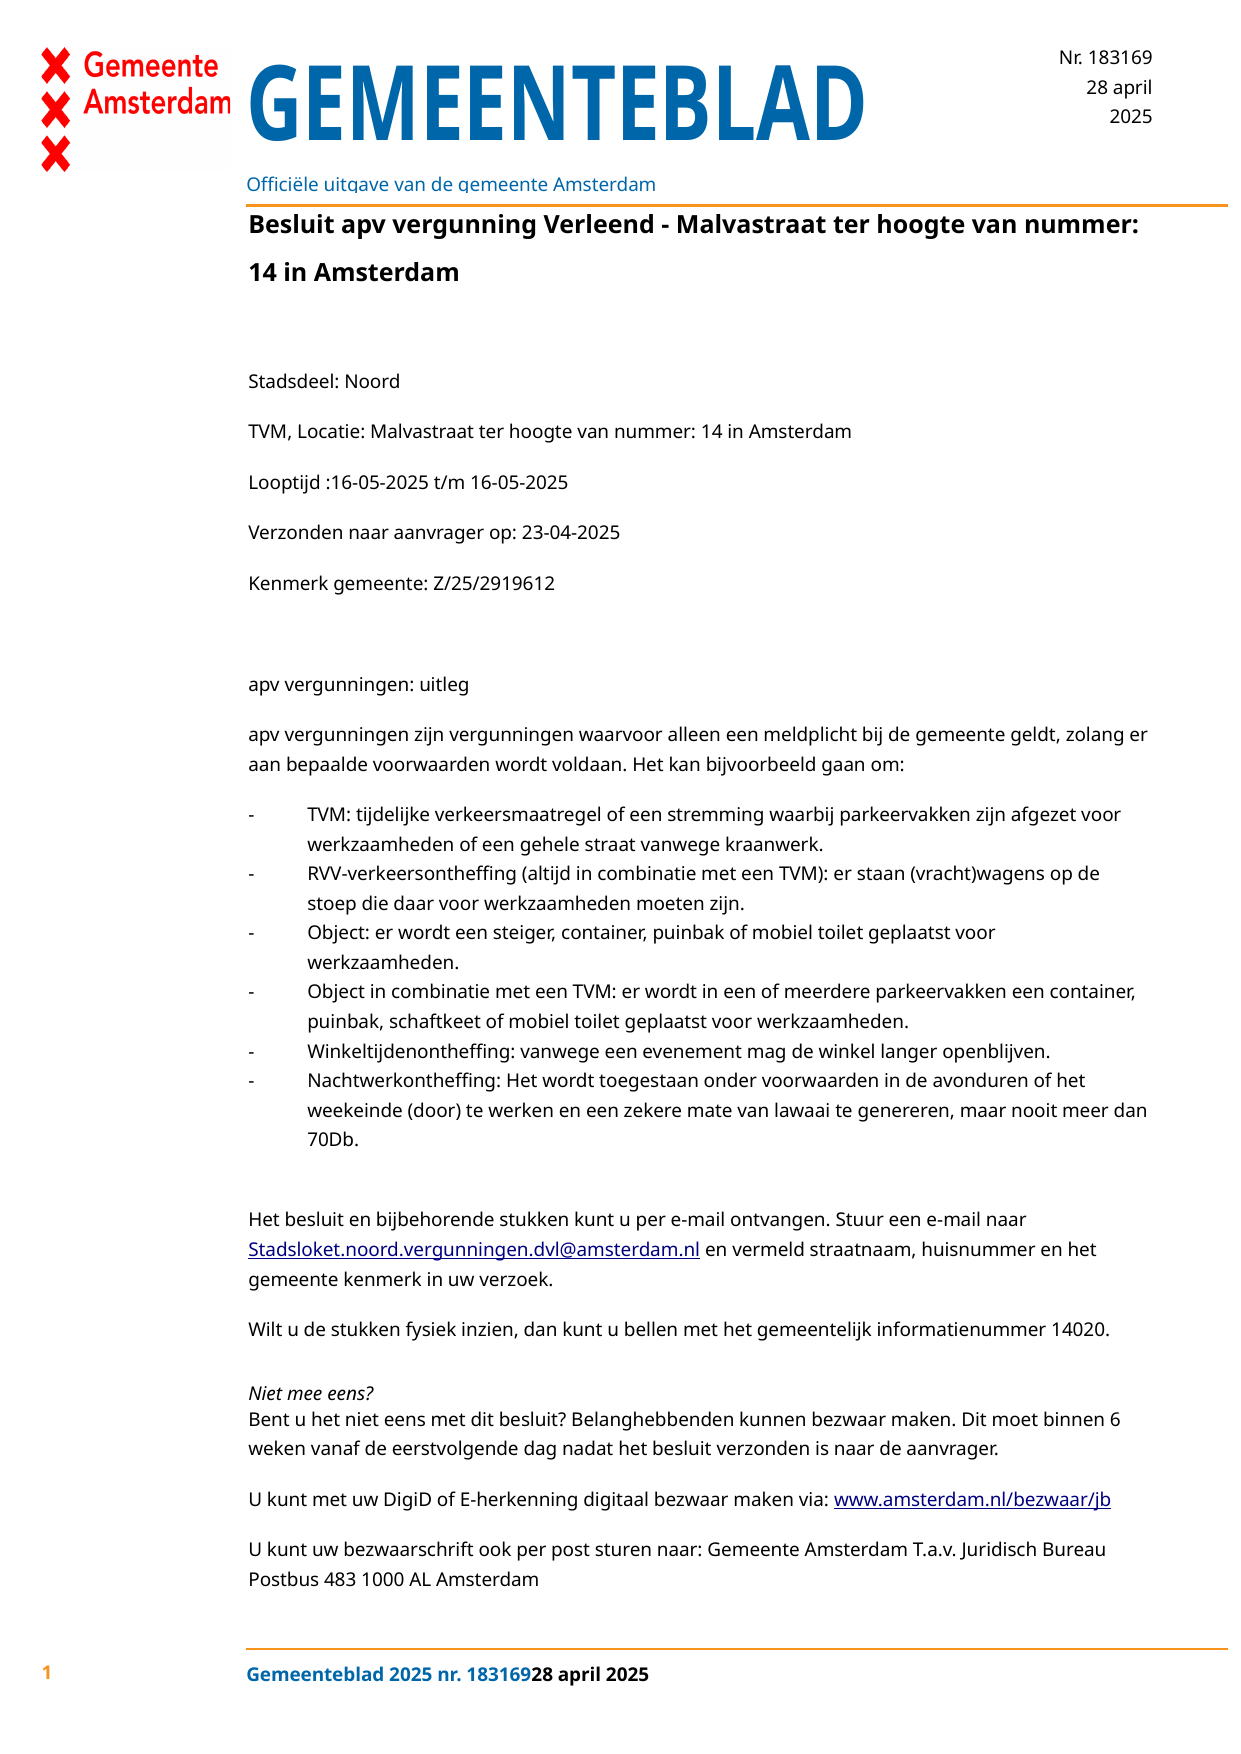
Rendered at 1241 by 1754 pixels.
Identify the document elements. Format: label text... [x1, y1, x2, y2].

text TVM, Locatie: Malvastraat ter hoogte van nummer: 14 in Amsterdam [248, 419, 1152, 444]
text Het besluit en bijbehorende stukken kunt u per e-mail ontvangen. Stuur een e-mail naar Stadsloket.noord.vergunningen.dvl@amsterdam.nl en vermeld straatnaam, huisnummer en het gemeente kenmerk in uw verzoek. [248, 1207, 1152, 1292]
text apv vergunningen: uitleg [248, 671, 1152, 697]
list Winkeltijdenontheffing: vanwege een evenement mag de winkel langer openblijven. [248, 1038, 1152, 1064]
list TVM: tijdelijke verkeersmaatregel of een stremming waarbij parkeervakken zijn afgezet voor werkzaamheden of een gehele straat vanwege kraanwerk. [248, 801, 1152, 857]
list Nachtwerkontheffing: Het wordt toegestaan onder voorwaarden in de avonduren of het weekeinde (door) te werken en een zekere mate van lawaai te genereren, maar nooit meer dan 70Db. [248, 1067, 1152, 1152]
text Wilt u de stukken fysiek inzien, dan kunt u bellen met het gemeentelijk informatienummer 14020. [248, 1316, 1152, 1342]
text Looptijd :16-05-2025 t/m 16-05-2025 [248, 469, 1152, 495]
text Kenmerk gemeente: Z/25/2919612 [248, 570, 1152, 596]
text U kunt met uw DigiD of E-herkenning digitaal bezwaar maken via: www.amsterdam.nl/bezwaar/jb [248, 1486, 1152, 1512]
text Niet mee eens? [248, 1380, 1152, 1406]
text U kunt uw bezwaarschrift ook per post sturen naar: Gemeente Amsterdam T.a.v. Juridisch Bureau Postbus 483 1000 AL Amsterdam [248, 1536, 1152, 1592]
text Stadsdeel: Noord [248, 368, 1152, 394]
list RVV-verkeersontheffing (altijd in combinatie met een TVM): er staan (vracht)wagens op de stoep die daar voor werkzaamheden moeten zijn. [248, 860, 1152, 916]
picture [41, 47, 231, 172]
text apv vergunningen zijn vergunningen waarvoor alleen een meldplicht bij de gemeente geldt, zolang er aan bepaalde voorwaarden wordt voldaan. Het kan bijvoorbeeld gaan om: [248, 721, 1152, 777]
list Object in combinatie met een TVM: er wordt in een of meerdere parkeervakken een container, puinbak, schaftkeet of mobiel toilet geplaatst voor werkzaamheden. [248, 979, 1152, 1034]
text Bent u het niet eens met dit besluit? Belanghebbenden kunnen bezwaar maken. Dit moet binnen 6 weken vanaf de eerstvolgende dag nadat het besluit verzonden is naar de aanvrager. [248, 1406, 1152, 1461]
text Verzonden naar aanvrager op: 23-04-2025 [248, 519, 1152, 545]
list Object: er wordt een steiger, container, puinbak of mobiel toilet geplaatst voor werkzaamheden. [248, 919, 1152, 975]
text Besluit apv vergunning Verleend - Malvastraat ter hoogte van nummer: 14 in Amsterdam [248, 207, 1152, 288]
